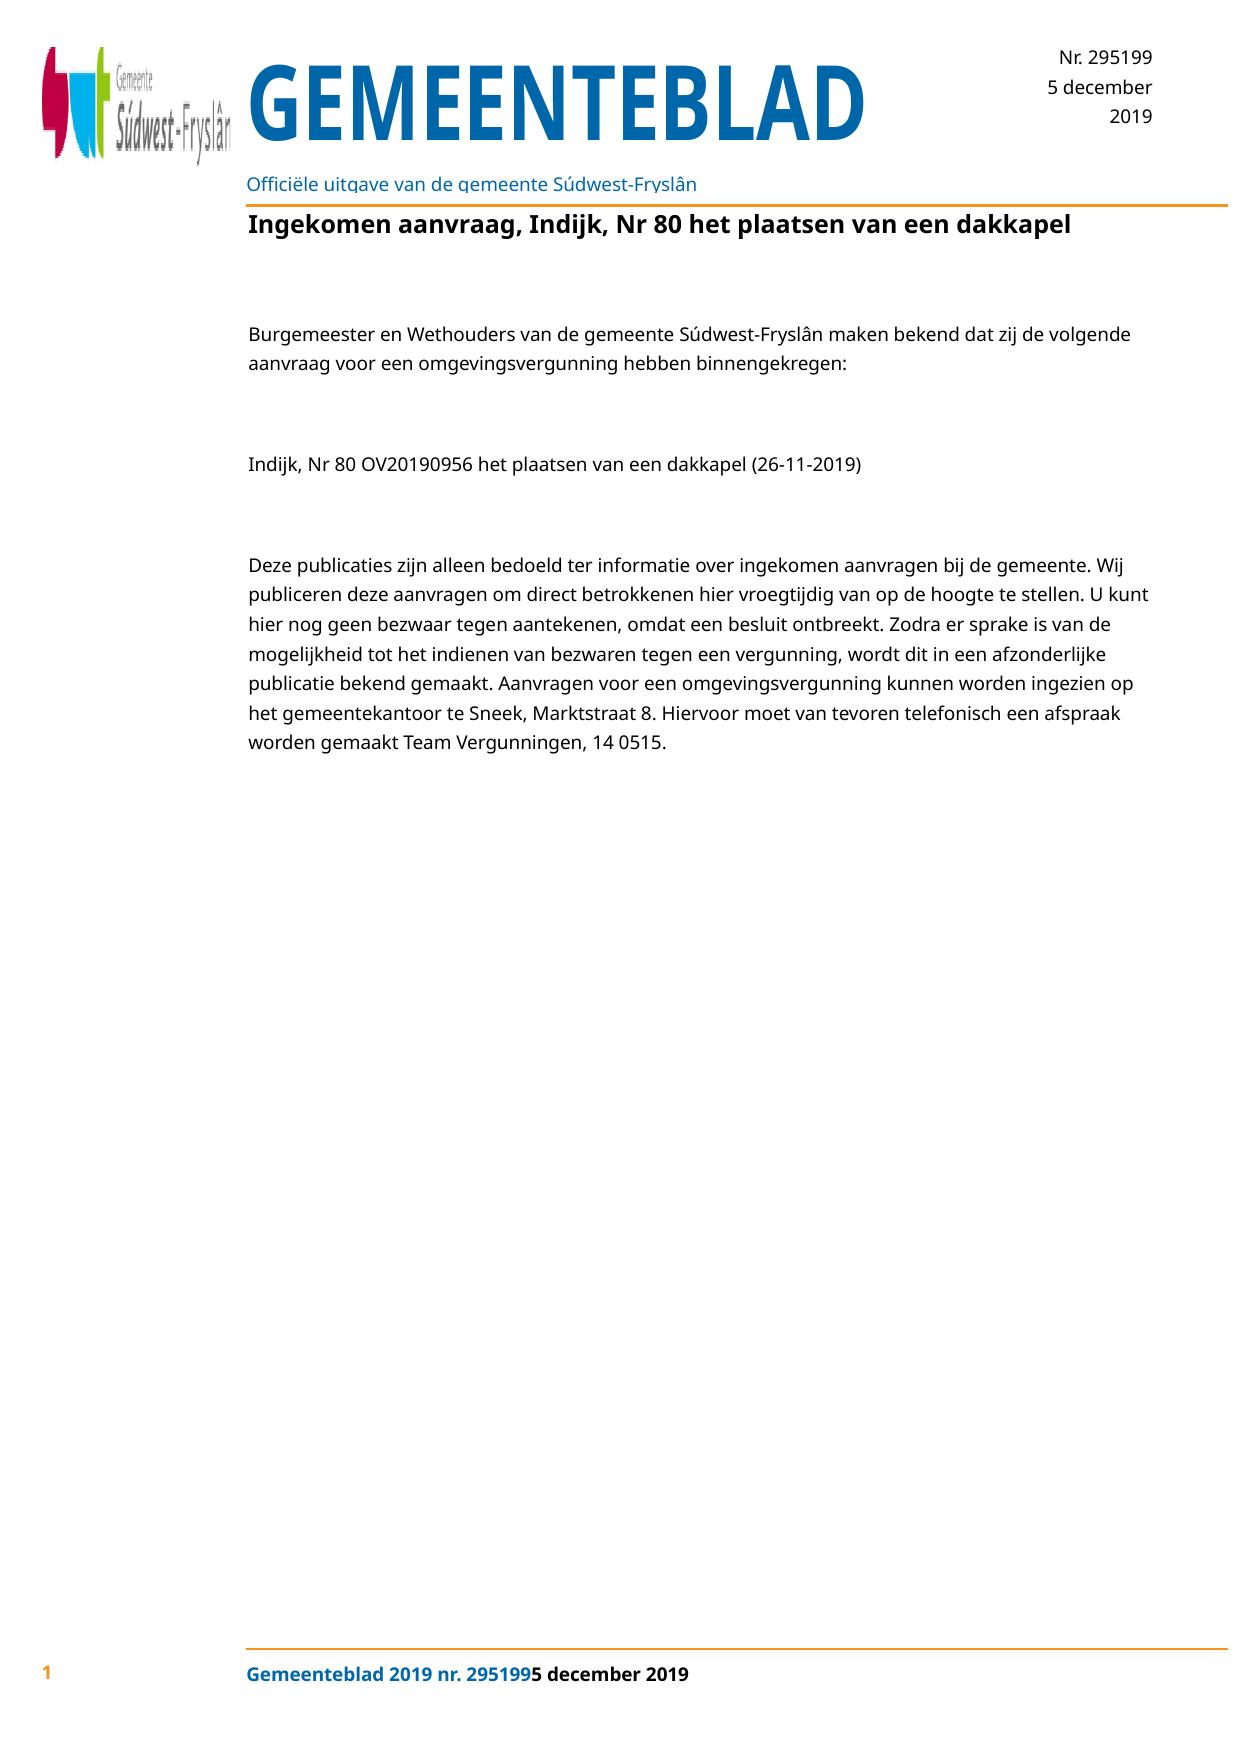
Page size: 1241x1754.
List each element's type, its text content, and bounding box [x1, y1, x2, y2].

text Deze publicaties zijn alleen bedoeld ter informatie over ingekomen aanvragen bij de gemeente. Wij publiceren deze aanvragen om direct betrokkenen hier vroegtijdig van op de hoogte te stellen. U kunt hier nog geen bezwaar tegen aantekenen, omdat een besluit ontbreekt. Zodra er sprake is van de mogelijkheid tot het indienen van bezwaren tegen een vergunning, wordt dit in een afzonderlijke publicatie bekend gemaakt. Aanvragen voor een omgevingsvergunning kunnen worden ingezien op het gemeentekantoor te Sneek, Marktstraat 8. Hiervoor moet van tevoren telefonisch een afspraak worden gemaakt Team Vergunningen, 14 0515. [248, 552, 1152, 755]
text Ingekomen aanvraag, Indijk, Nr 80 het plaatsen van een dakkapel [248, 207, 1152, 241]
text Burgemeester en Wethouders van de gemeente Súdwest-Fryslân maken bekend dat zij de volgende aanvraag voor een omgevingsvergunning hebben binnengekregen: [248, 321, 1152, 376]
text Indijk, Nr 80 OV20190956 het plaatsen van een dakkapel (26-11-2019) [248, 451, 1152, 477]
picture [41, 47, 231, 172]
